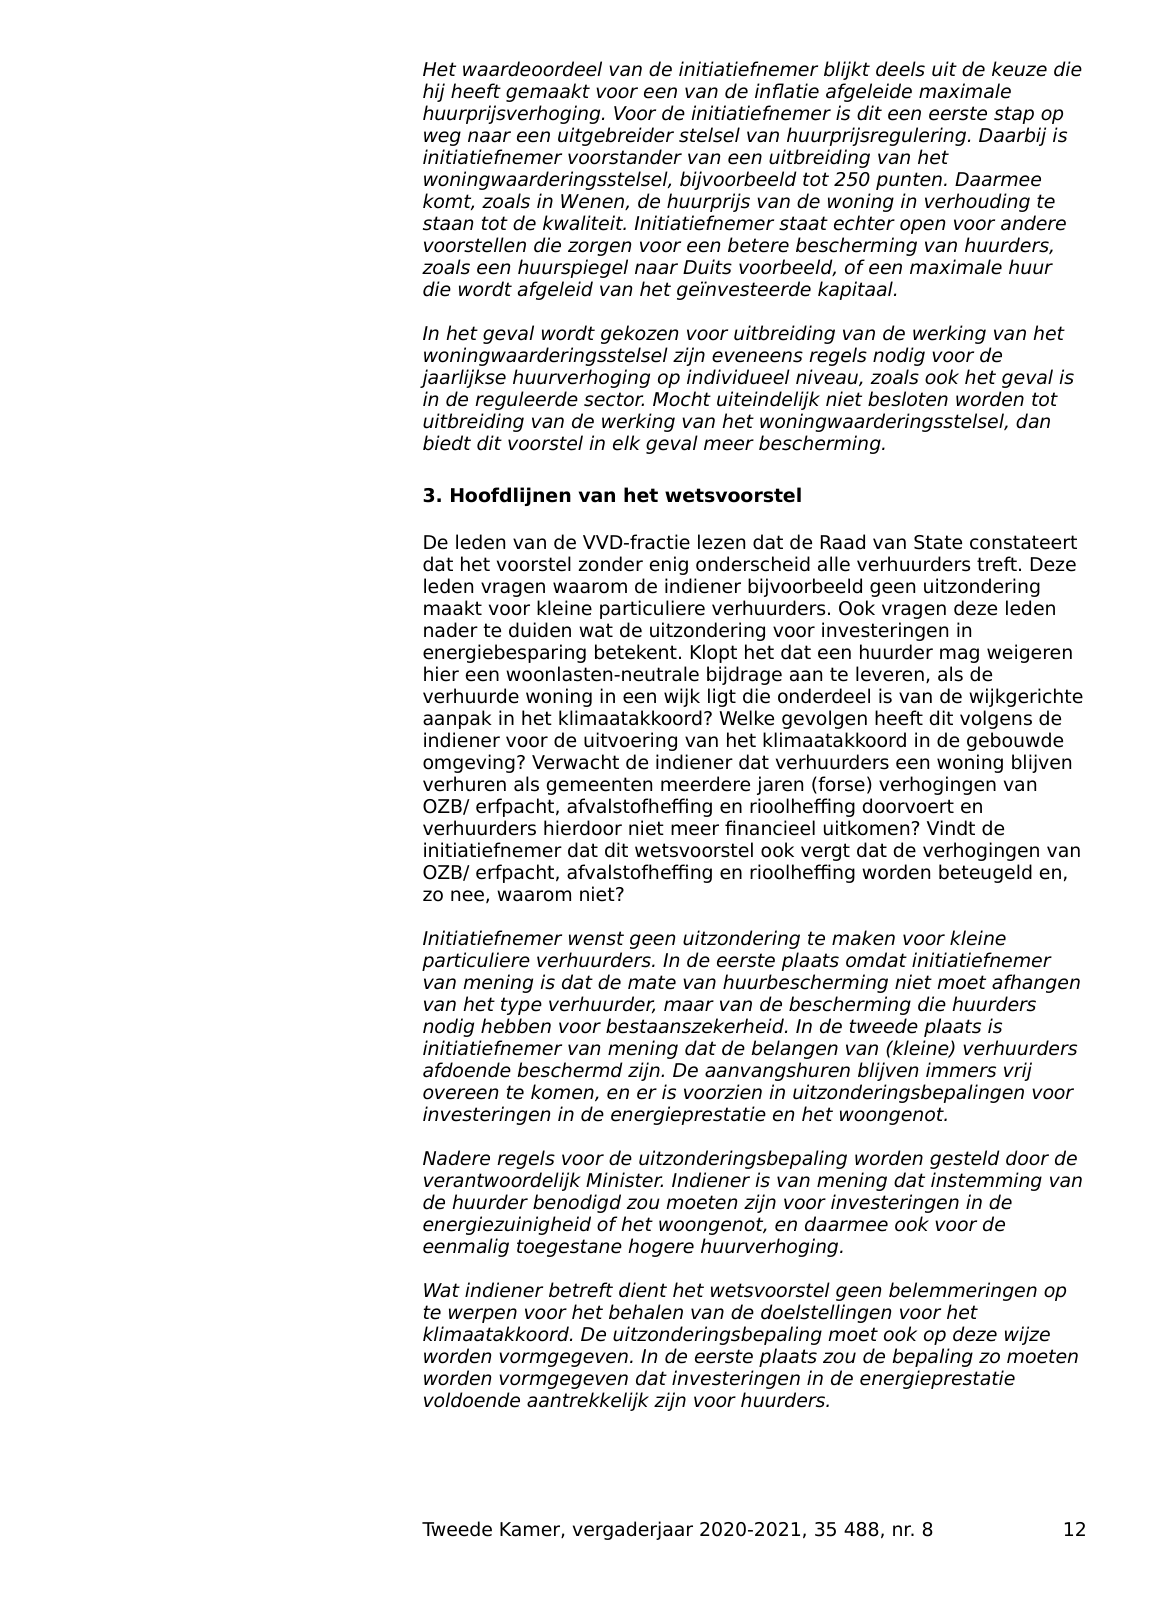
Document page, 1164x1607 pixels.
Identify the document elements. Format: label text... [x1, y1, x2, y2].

text Het waardeoordeel van de initiatiefnemer blijkt deels uit de keuze die hij heeft gemaakt voor een van de inflatie afgeleide maximale huurprijsverhoging. Voor de initiatiefnemer is dit een eerste stap op weg naar een uitgebreider stelsel van huurprijsregulering. Daarbij is initiatiefnemer voorstander van een uitbreiding van het woningwaarderingsstelsel, bijvoorbeeld tot 250 punten. Daarmee komt, zoals in Wenen, de huurprijs van de woning in verhouding te staan tot de kwaliteit. Initiatiefnemer staat echter open voor andere voorstellen die zorgen voor een betere bescherming van huurders, zoals een huurspiegel naar Duits voorbeeld, of een maximale huur die wordt afgeleid van het geïnvesteerde kapitaal. [422, 59, 1087, 301]
text De leden van de VVD-fractie lezen dat de Raad van State constateert dat het voorstel zonder enig onderscheid alle verhuurders treft. Deze leden vragen waarom de indiener bijvoorbeeld geen uitzondering maakt voor kleine particuliere verhuurders. Ook vragen deze leden nader te duiden wat de uitzondering voor investeringen in energiebesparing betekent. Klopt het dat een huurder mag weigeren hier een woonlasten-neutrale bijdrage aan te leveren, als de verhuurde woning in een wijk ligt die onderdeel is van de wijkgerichte aanpak in het klimaatakkoord? Welke gevolgen heeft dit volgens de indiener voor de uitvoering van het klimaatakkoord in de gebouwde omgeving? Verwacht de indiener dat verhuurders een woning blijven verhuren als gemeenten meerdere jaren (forse) verhogingen van OZB/ erfpacht, afvalstofheffing en rioolheffing doorvoert en verhuurders hierdoor niet meer financieel uitkomen? Vindt de initiatiefnemer dat dit wetsvoorstel ook vergt dat de verhogingen van OZB/ erfpacht, afvalstofheffing en rioolheffing worden beteugeld en, zo nee, waarom niet? [422, 532, 1087, 906]
text Nadere regels voor de uitzonderingsbepaling worden gesteld door de verantwoordelijk Minister. Indiener is van mening dat instemming van de huurder benodigd zou moeten zijn voor investeringen in de energiezuinigheid of het woongenot, en daarmee ook voor de eenmalig toegestane hogere huurverhoging. [422, 1148, 1087, 1258]
text Initiatiefnemer wenst geen uitzondering te maken voor kleine particuliere verhuurders. In de eerste plaats omdat initiatiefnemer van mening is dat de mate van huurbescherming niet moet afhangen van het type verhuurder, maar van de bescherming die huurders nodig hebben voor bestaanszekerheid. In de tweede plaats is initiatiefnemer van mening dat de belangen van (kleine) verhuurders afdoende beschermd zijn. De aanvangshuren blijven immers vrij overeen te komen, en er is voorzien in uitzonderingsbepalingen voor investeringen in de energieprestatie en het woongenot. [422, 928, 1087, 1126]
text In het geval wordt gekozen voor uitbreiding van de werking van het woningwaarderingsstelsel zijn eveneens regels nodig voor de jaarlijkse huurverhoging op individueel niveau, zoals ook het geval is in de reguleerde sector. Mocht uiteindelijk niet besloten worden tot uitbreiding van de werking van het woningwaarderingsstelsel, dan biedt dit voorstel in elk geval meer bescherming. [422, 323, 1087, 455]
text Wat indiener betreft dient het wetsvoorstel geen belemmeringen op te werpen voor het behalen van de doelstellingen voor het klimaatakkoord. De uitzonderingsbepaling moet ook op deze wijze worden vormgegeven. In de eerste plaats zou de bepaling zo moeten worden vormgegeven dat investeringen in de energieprestatie voldoende aantrekkelijk zijn voor huurders. [422, 1280, 1087, 1412]
subtitle 3. Hoofdlijnen van het wetsvoorstel [422, 485, 1087, 507]
